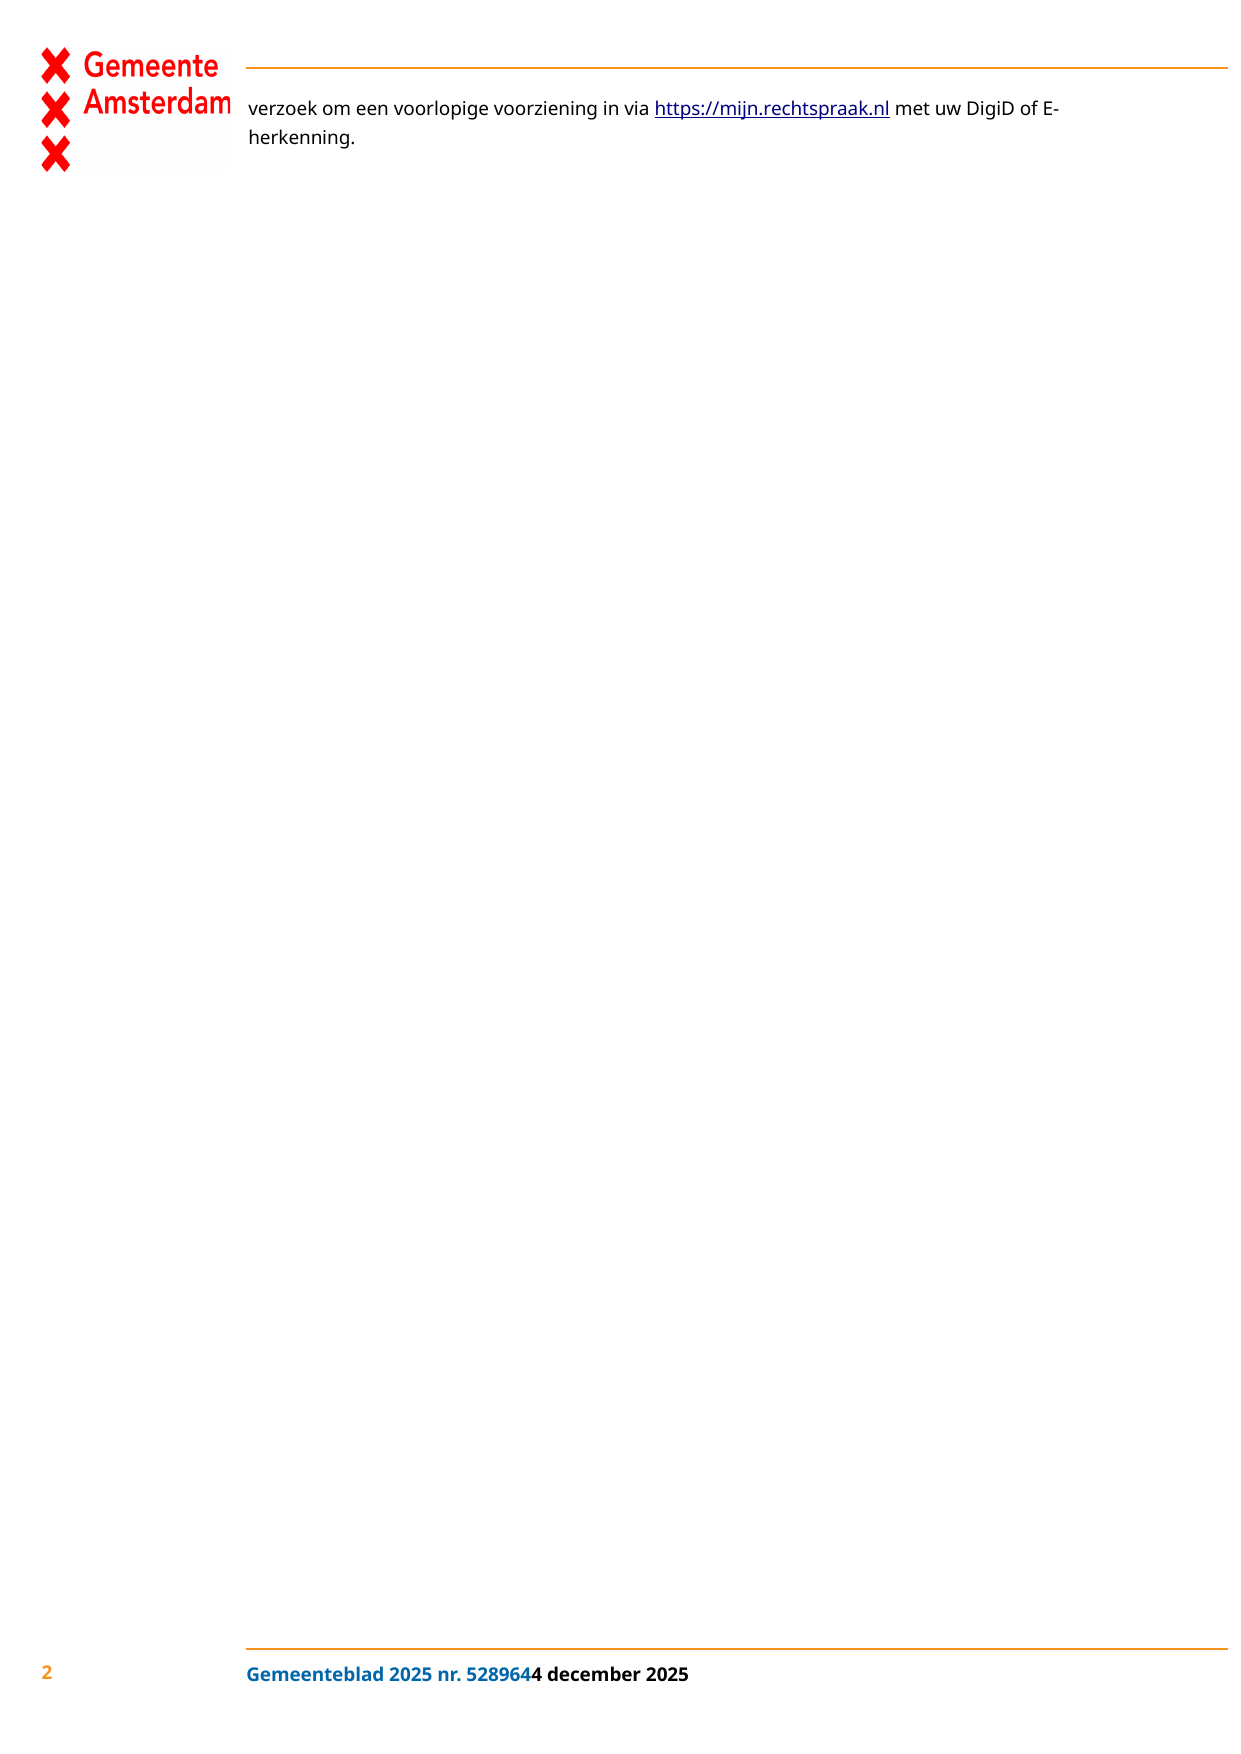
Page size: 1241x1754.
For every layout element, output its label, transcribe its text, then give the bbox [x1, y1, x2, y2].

picture [41, 47, 231, 172]
text verzoek om een voorlopige voorziening in via https://mijn.rechtspraak.nl met uw DigiD of E-herkenning. [248, 95, 1152, 150]
